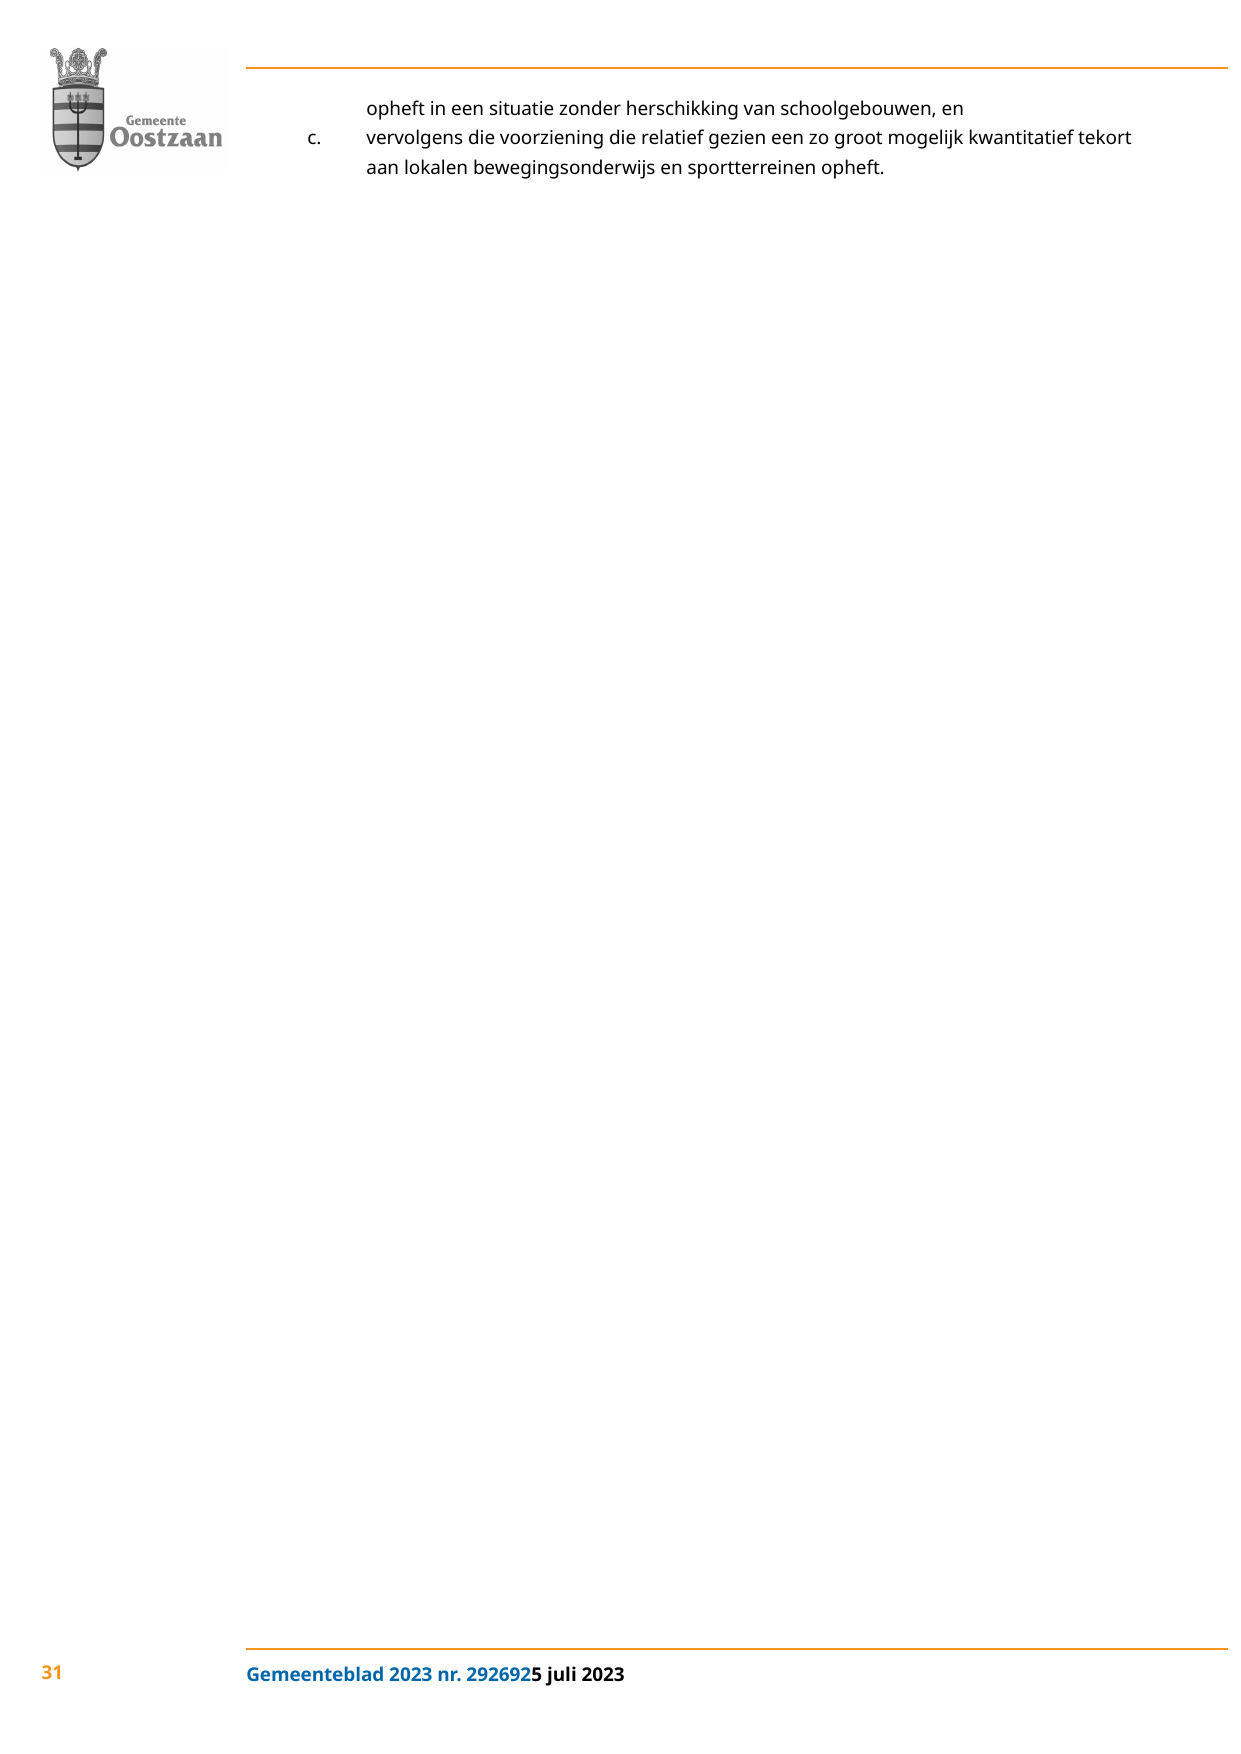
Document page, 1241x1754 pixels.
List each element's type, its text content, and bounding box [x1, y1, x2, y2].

list vervolgens die voorziening die relatief gezien een zo groot mogelijk kwantitatief tekort aan lokalen bewegingsonderwijs en sportterreinen opheft. [307, 124, 1152, 180]
picture [41, 47, 231, 172]
list opheft in een situatie zonder herschikking van schoolgebouwen, en [307, 95, 1152, 121]
